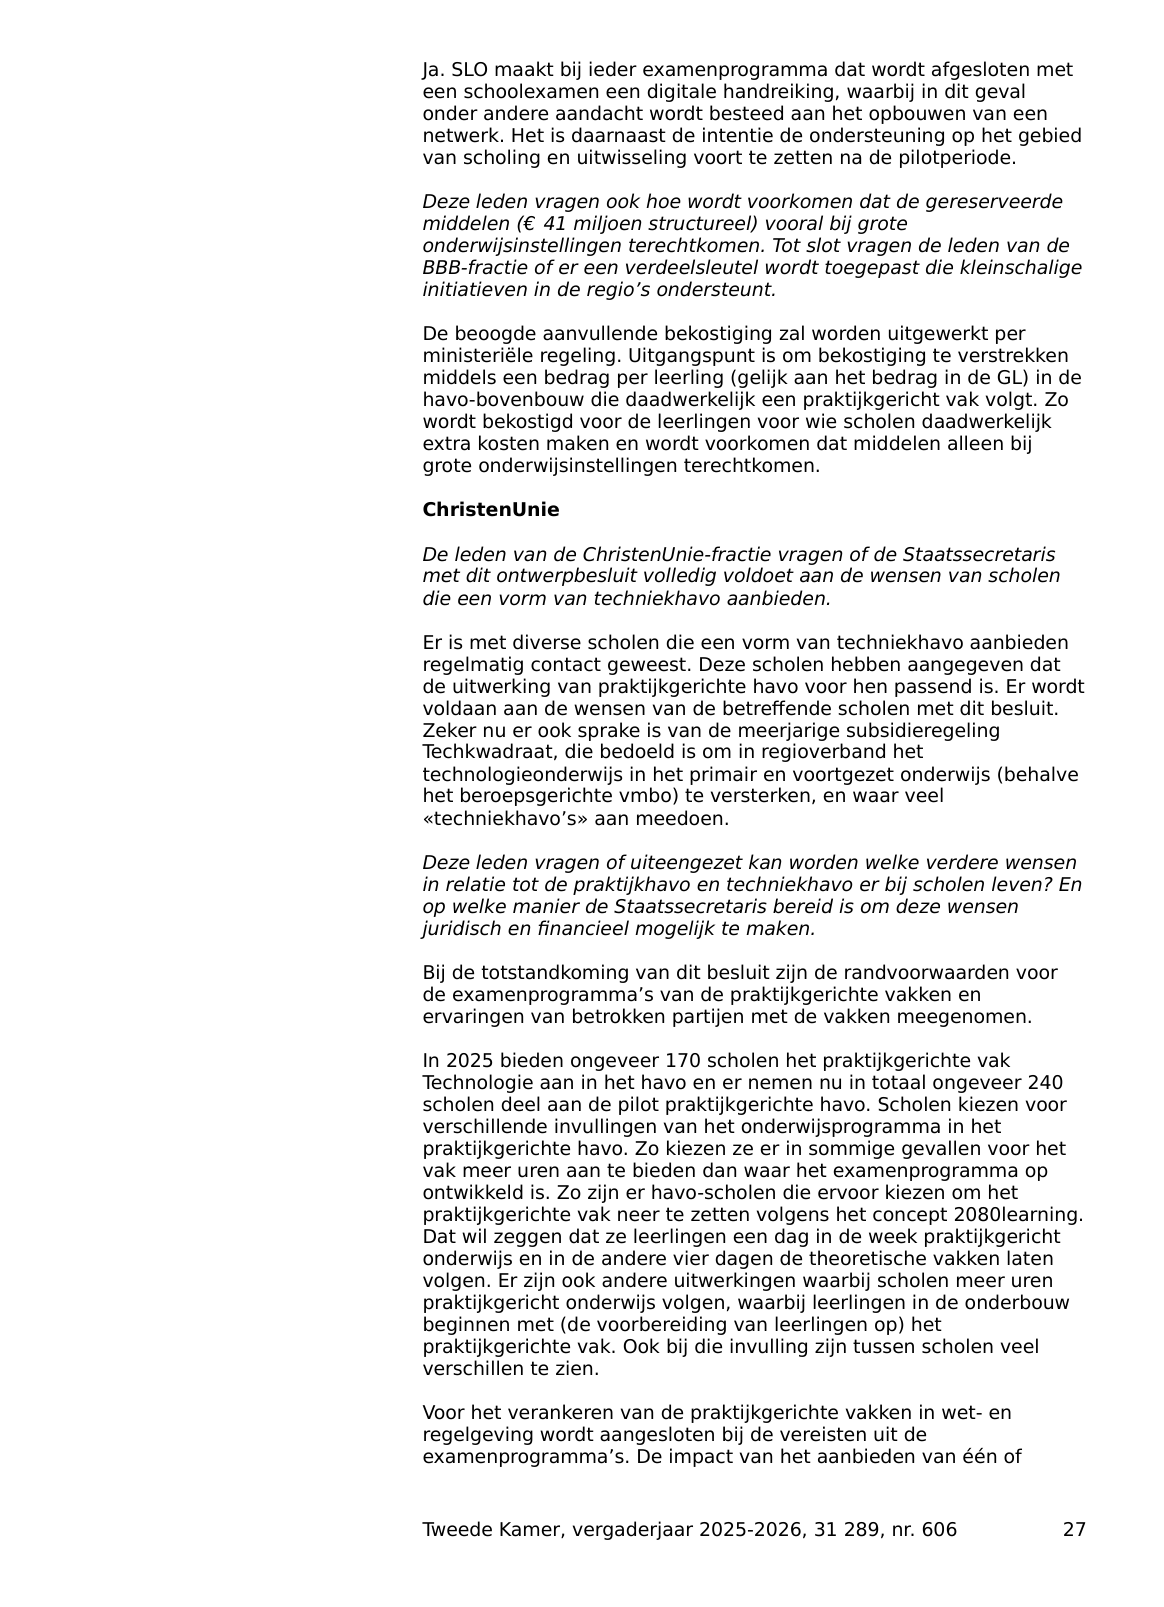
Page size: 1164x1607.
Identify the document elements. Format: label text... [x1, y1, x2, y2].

text De leden van de ChristenUnie-fractie vragen of de Staatssecretaris met dit ontwerpbesluit volledig voldoet aan de wensen van scholen die een vorm van techniekhavo aanbieden. [422, 543, 1087, 609]
text Deze leden vragen of uiteengezet kan worden welke verdere wensen in relatie tot de praktijkhavo en techniekhavo er bij scholen leven? En op welke manier de Staatssecretaris bereid is om deze wensen juridisch en financieel mogelijk te maken. [422, 852, 1087, 939]
text Er is met diverse scholen die een vorm van techniekhavo aanbieden regelmatig contact geweest. Deze scholen hebben aangegeven dat de uitwerking van praktijkgerichte havo voor hen passend is. Er wordt voldaan aan de wensen van de betreffende scholen met dit besluit. Zeker nu er ook sprake is van de meerjarige subsidieregeling Techkwadraat, die bedoeld is om in regioverband het technologieonderwijs in het primair en voortgezet onderwijs (behalve het beroepsgerichte vmbo) te versterken, en waar veel «techniekhavo’s» aan meedoen. [422, 632, 1087, 829]
text Voor het verankeren van de praktijkgerichte vakken in wet- en regelgeving wordt aangesloten bij de vereisten uit de examenprogramma’s. De impact van het aanbieden van één of [422, 1402, 1087, 1468]
text Bij de totstandkoming van dit besluit zijn de randvoorwaarden voor de examenprogramma’s van de praktijkgerichte vakken en ervaringen van betrokken partijen met de vakken meegenomen. [422, 962, 1087, 1028]
subtitle ChristenUnie [422, 499, 1087, 521]
text In 2025 bieden ongeveer 170 scholen het praktijkgerichte vak Technologie aan in het havo en er nemen nu in totaal ongeveer 240 scholen deel aan de pilot praktijkgerichte havo. Scholen kiezen voor verschillende invullingen van het onderwijsprogramma in het praktijkgerichte havo. Zo kiezen ze er in sommige gevallen voor het vak meer uren aan te bieden dan waar het examenprogramma op ontwikkeld is. Zo zijn er havo-scholen die ervoor kiezen om het praktijkgerichte vak neer te zetten volgens het concept 2080learning. Dat wil zeggen dat ze leerlingen een dag in de week praktijkgericht onderwijs en in de andere vier dagen de theoretische vakken laten volgen. Er zijn ook andere uitwerkingen waarbij scholen meer uren praktijkgericht onderwijs volgen, waarbij leerlingen in de onderbouw beginnen met (de voorbereiding van leerlingen op) het praktijkgerichte vak. Ook bij die invulling zijn tussen scholen veel verschillen te zien. [422, 1050, 1087, 1379]
text Ja. SLO maakt bij ieder examenprogramma dat wordt afgesloten met een schoolexamen een digitale handreiking, waarbij in dit geval onder andere aandacht wordt besteed aan het opbouwen van een netwerk. Het is daarnaast de intentie de ondersteuning op het gebied van scholing en uitwisseling voort te zetten na de pilotperiode. [422, 59, 1087, 169]
text De beoogde aanvullende bekostiging zal worden uitgewerkt per ministeriële regeling. Uitgangspunt is om bekostiging te verstrekken middels een bedrag per leerling (gelijk aan het bedrag in de GL) in de havo-bovenbouw die daadwerkelijk een praktijkgericht vak volgt. Zo wordt bekostigd voor de leerlingen voor wie scholen daadwerkelijk extra kosten maken en wordt voorkomen dat middelen alleen bij grote onderwijsinstellingen terechtkomen. [422, 323, 1087, 477]
text Deze leden vragen ook hoe wordt voorkomen dat de gereserveerde middelen (€ 41 miljoen structureel) vooral bij grote onderwijsinstellingen terechtkomen. Tot slot vragen de leden van de BBB-fractie of er een verdeelsleutel wordt toegepast die kleinschalige initiatieven in de regio’s ondersteunt. [422, 191, 1087, 301]
